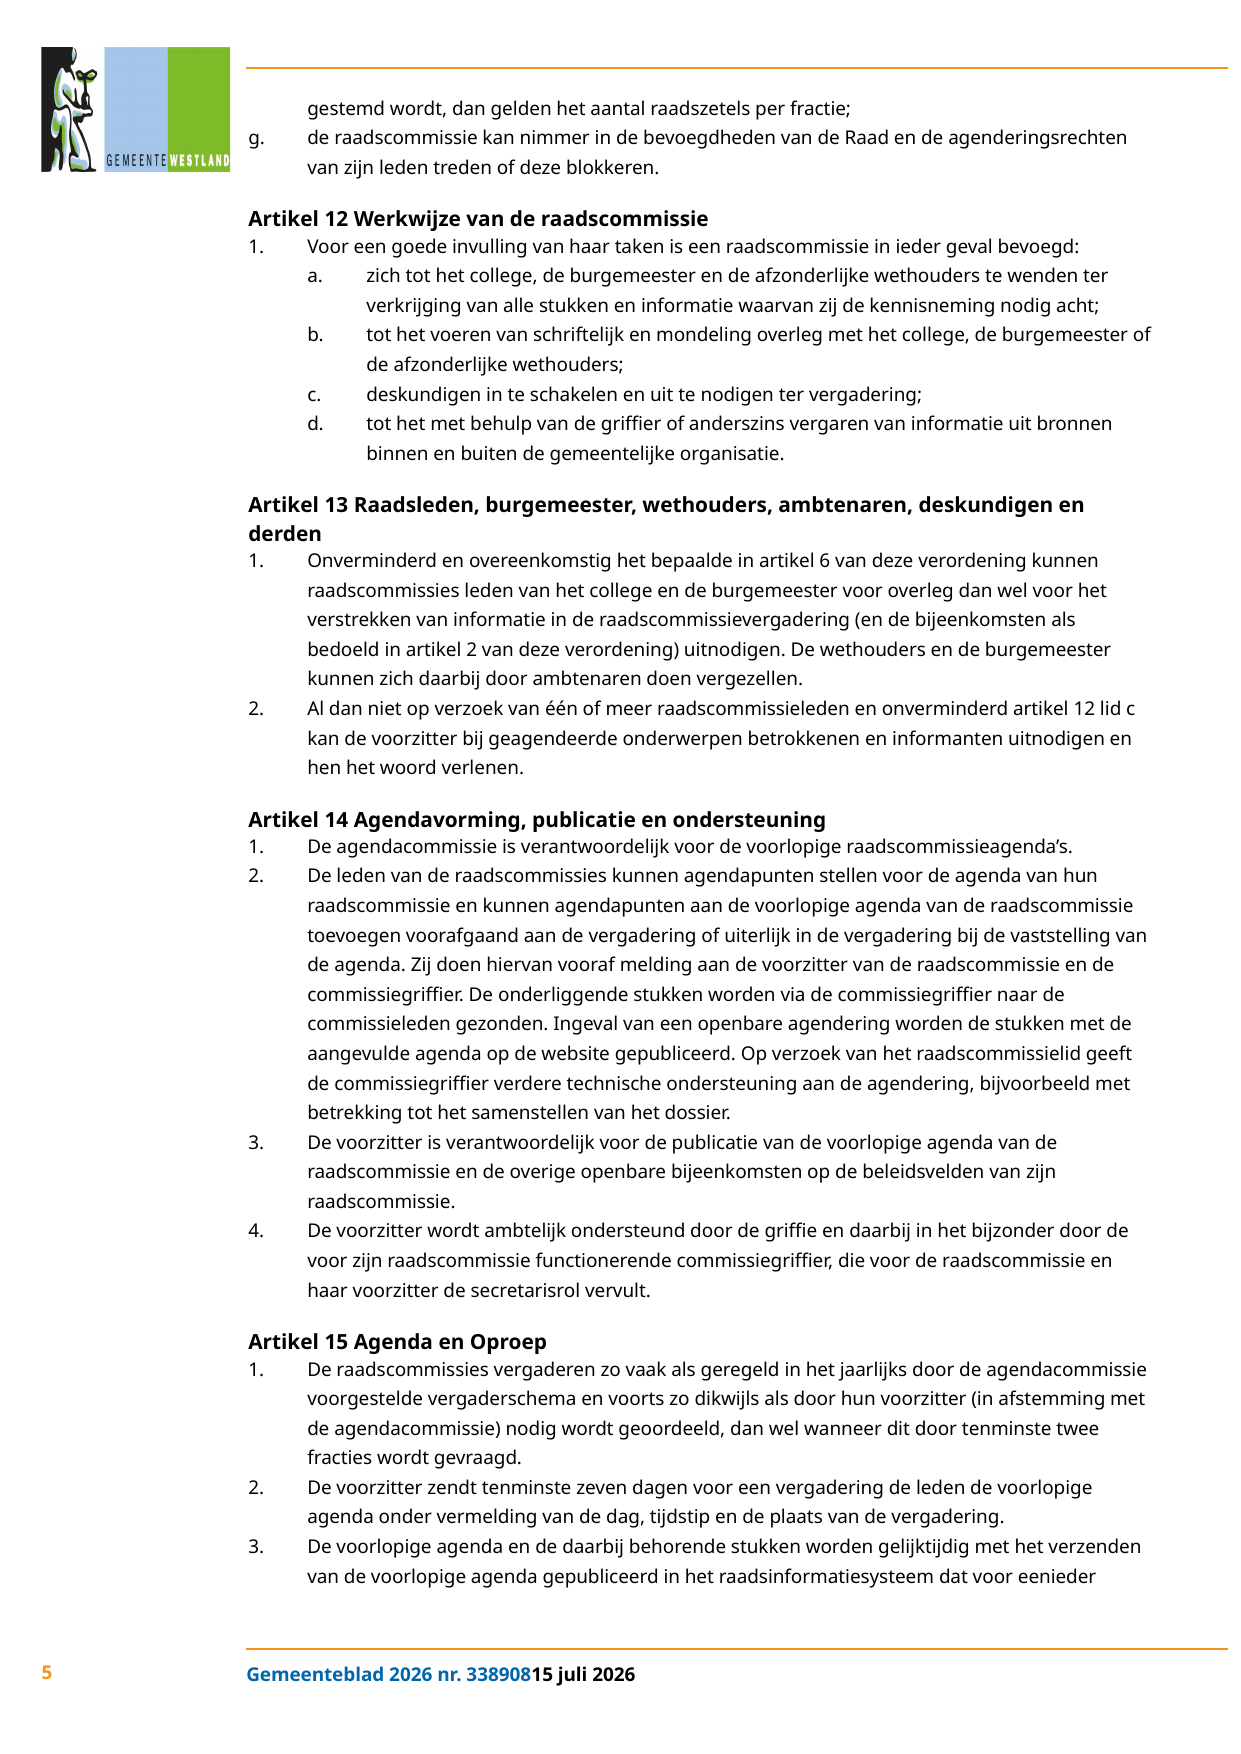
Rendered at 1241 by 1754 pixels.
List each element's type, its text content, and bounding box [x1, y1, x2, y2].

list De agendacommissie is verantwoordelijk voor de voorlopige raadscommissieagenda’s. [248, 833, 1152, 859]
picture [41, 47, 231, 172]
list tot het met behulp van de griffier of anderszins vergaren van informatie uit bronnen binnen en buiten de gemeentelijke organisatie. [307, 410, 1152, 466]
list Voor een goede invulling van haar taken is een raadscommissie in ieder geval bevoegd: [248, 233, 1152, 258]
list de raadscommissie kan nimmer in de bevoegdheden van de Raad en de agenderingsrechten van zijn leden treden of deze blokkeren. [248, 124, 1152, 180]
list deskundigen in te schakelen en uit te nodigen ter vergadering; [307, 381, 1152, 406]
text Artikel 15 Agenda en Oproep [248, 1327, 1152, 1356]
list zich tot het college, de burgemeester en de afzonderlijke wethouders te wenden ter verkrijging van alle stukken en informatie waarvan zij de kennisneming nodig acht; [307, 262, 1152, 318]
list De voorzitter wordt ambtelijk ondersteund door de griffie en daarbij in het bijzonder door de voor zijn raadscommissie functionerende commissiegriffier, die voor de raadscommissie en haar voorzitter de secretarisrol vervult. [248, 1218, 1152, 1303]
list tot het voeren van schriftelijk en mondeling overleg met het college, de burgemeester of de afzonderlijke wethouders; [307, 322, 1152, 377]
list De voorzitter is verantwoordelijk voor de publicatie van de voorlopige agenda van de raadscommissie en de overige openbare bijeenkomsten op de beleidsvelden van zijn raadscommissie. [248, 1129, 1152, 1214]
list Onverminderd en overeenkomstig het bepaalde in artikel 6 van deze verordening kunnen raadscommissies leden van het college en de burgemeester voor overleg dan wel voor het verstrekken van informatie in de raadscommissievergadering (en de bijeenkomsten als bedoeld in artikel 2 van deze verordening) uitnodigen. De wethouders en de burgemeester kunnen zich daarbij door ambtenaren doen vergezellen. [248, 547, 1152, 691]
text Artikel 12 Werkwijze van de raadscommissie [248, 204, 1152, 233]
text Artikel 14 Agendavorming, publicatie en ondersteuning [248, 805, 1152, 833]
list Al dan niet op verzoek van één of meer raadscommissieleden en onverminderd artikel 12 lid c kan de voorzitter bij geagendeerde onderwerpen betrokkenen en informanten uitnodigen en hen het woord verlenen. [248, 695, 1152, 780]
list De voorzitter zendt tenminste zeven dagen voor een vergadering de leden de voorlopige agenda onder vermelding van de dag, tijdstip en de plaats van de vergadering. [248, 1474, 1152, 1529]
text Artikel 13 Raadsleden, burgemeester, wethouders, ambtenaren, deskundigen en derden [248, 490, 1152, 547]
list De raadscommissies vergaderen zo vaak als geregeld in het jaarlijks door de agendacommissie voorgestelde vergaderschema en voorts zo dikwijls als door hun voorzitter (in afstemming met de agendacommissie) nodig wordt geoordeeld, dan wel wanneer dit door tenminste twee fracties wordt gevraagd. [248, 1356, 1152, 1470]
list gestemd wordt, dan gelden het aantal raadszetels per fractie; [248, 95, 1152, 121]
list De voorlopige agenda en de daarbij behorende stukken worden gelijktijdig met het verzenden van de voorlopige agenda gepubliceerd in het raadsinformatiesysteem dat voor eenieder [248, 1533, 1152, 1588]
list De leden van de raadscommissies kunnen agendapunten stellen voor de agenda van hun raadscommissie en kunnen agendapunten aan de voorlopige agenda van de raadscommissie toevoegen voorafgaand aan de vergadering of uiterlijk in de vergadering bij de vaststelling van de agenda. Zij doen hiervan vooraf melding aan de voorzitter van de raadscommissie en de commissiegriffier. De onderliggende stukken worden via de commissiegriffier naar de commissieleden gezonden. Ingeval van een openbare agendering worden de stukken met de aangevulde agenda op de website gepubliceerd. Op verzoek van het raadscommissielid geeft de commissiegriffier verdere technische ondersteuning aan de agendering, bijvoorbeeld met betrekking tot het samenstellen van het dossier. [248, 863, 1152, 1125]
